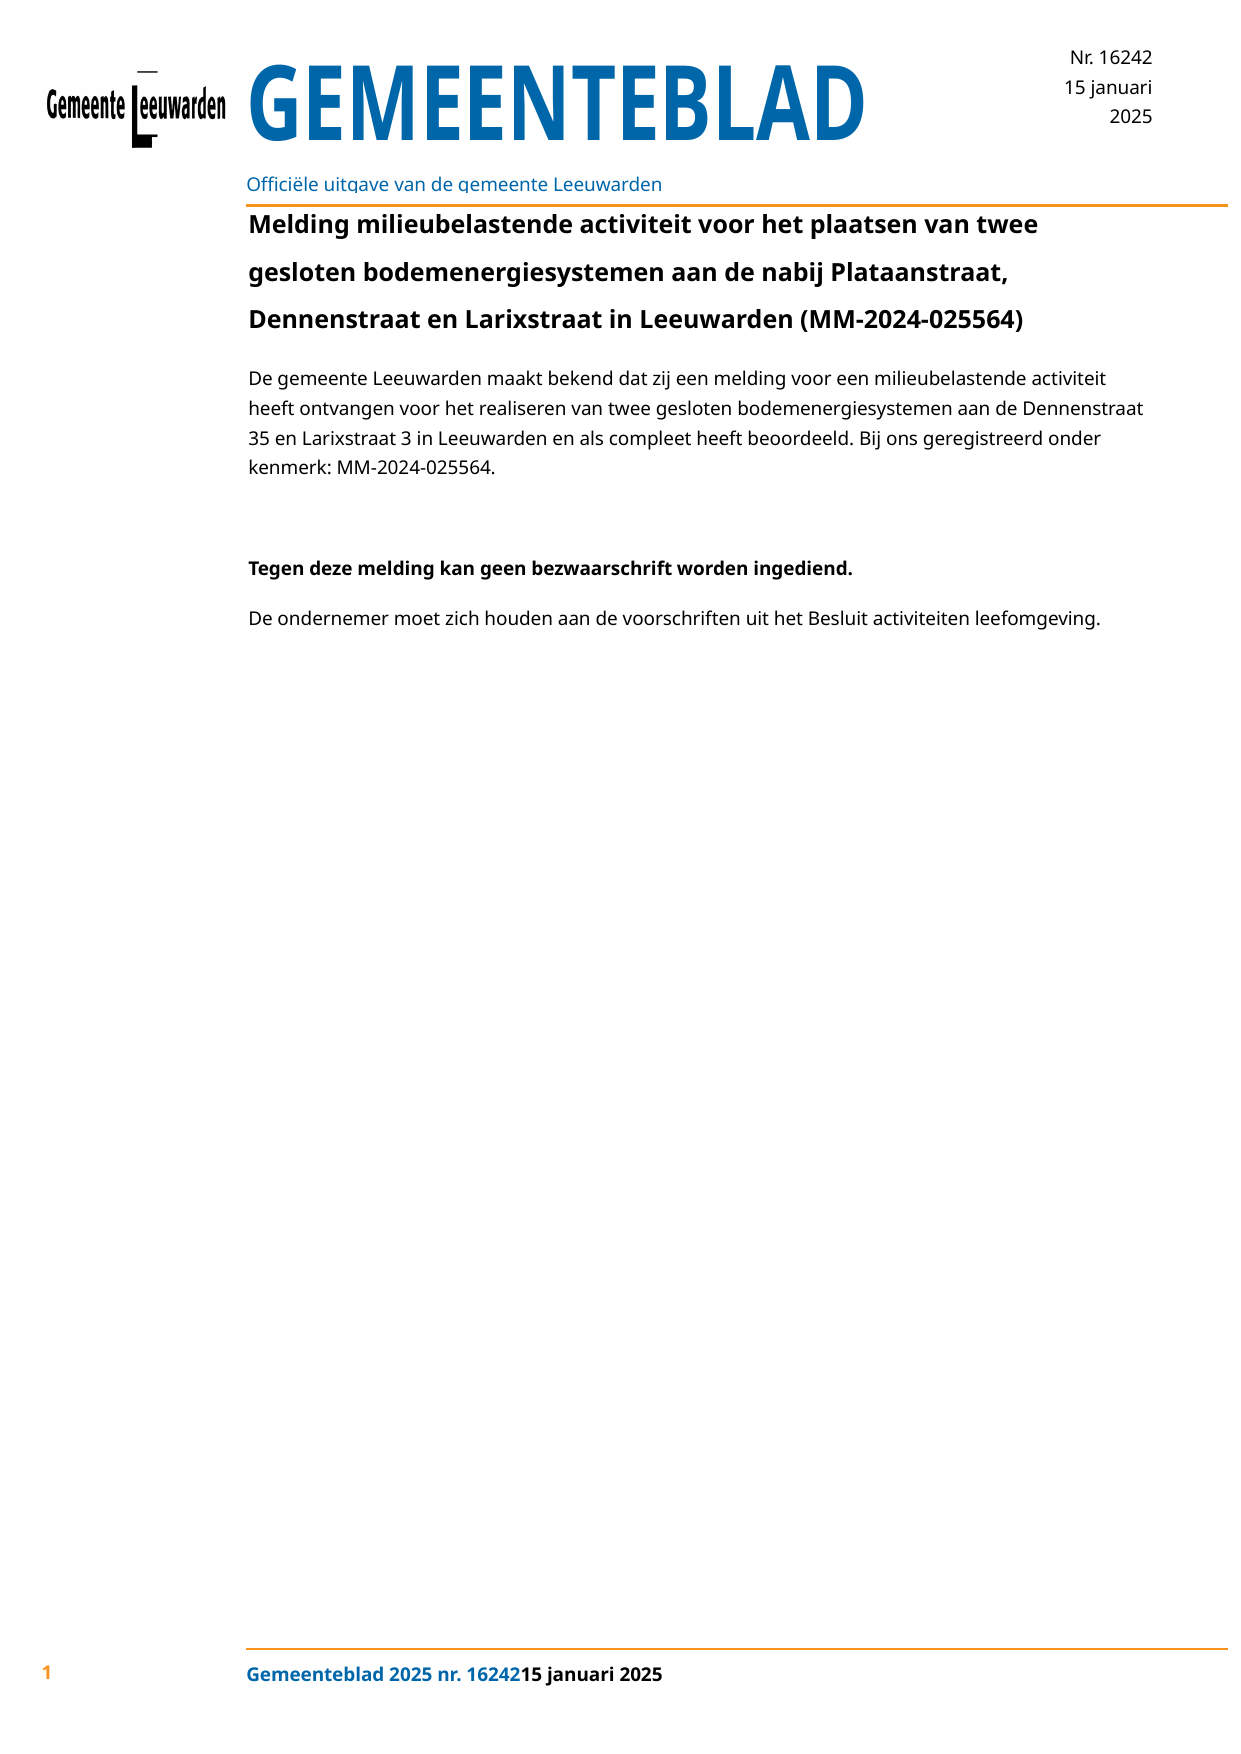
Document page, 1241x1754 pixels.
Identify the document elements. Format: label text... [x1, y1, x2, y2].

picture [41, 47, 231, 172]
text De gemeente Leeuwarden maakt bekend dat zij een melding voor een milieubelastende activiteit heeft ontvangen voor het realiseren van twee gesloten bodemenergiesystemen aan de Dennenstraat 35 en Larixstraat 3 in Leeuwarden en als compleet heeft beoordeeld. Bij ons geregistreerd onder kenmerk: MM-2024-025564. [248, 366, 1152, 480]
text Melding milieubelastende activiteit voor het plaatsen van twee gesloten bodemenergiesystemen aan de nabij Plataanstraat, Dennenstraat en Larixstraat in Leeuwarden (MM-2024-025564) [248, 207, 1152, 336]
text Tegen deze melding kan geen bezwaarschrift worden ingediend. [248, 555, 1152, 581]
text De ondernemer moet zich houden aan de voorschriften uit het Besluit activiteiten leefomgeving. [248, 606, 1152, 631]
